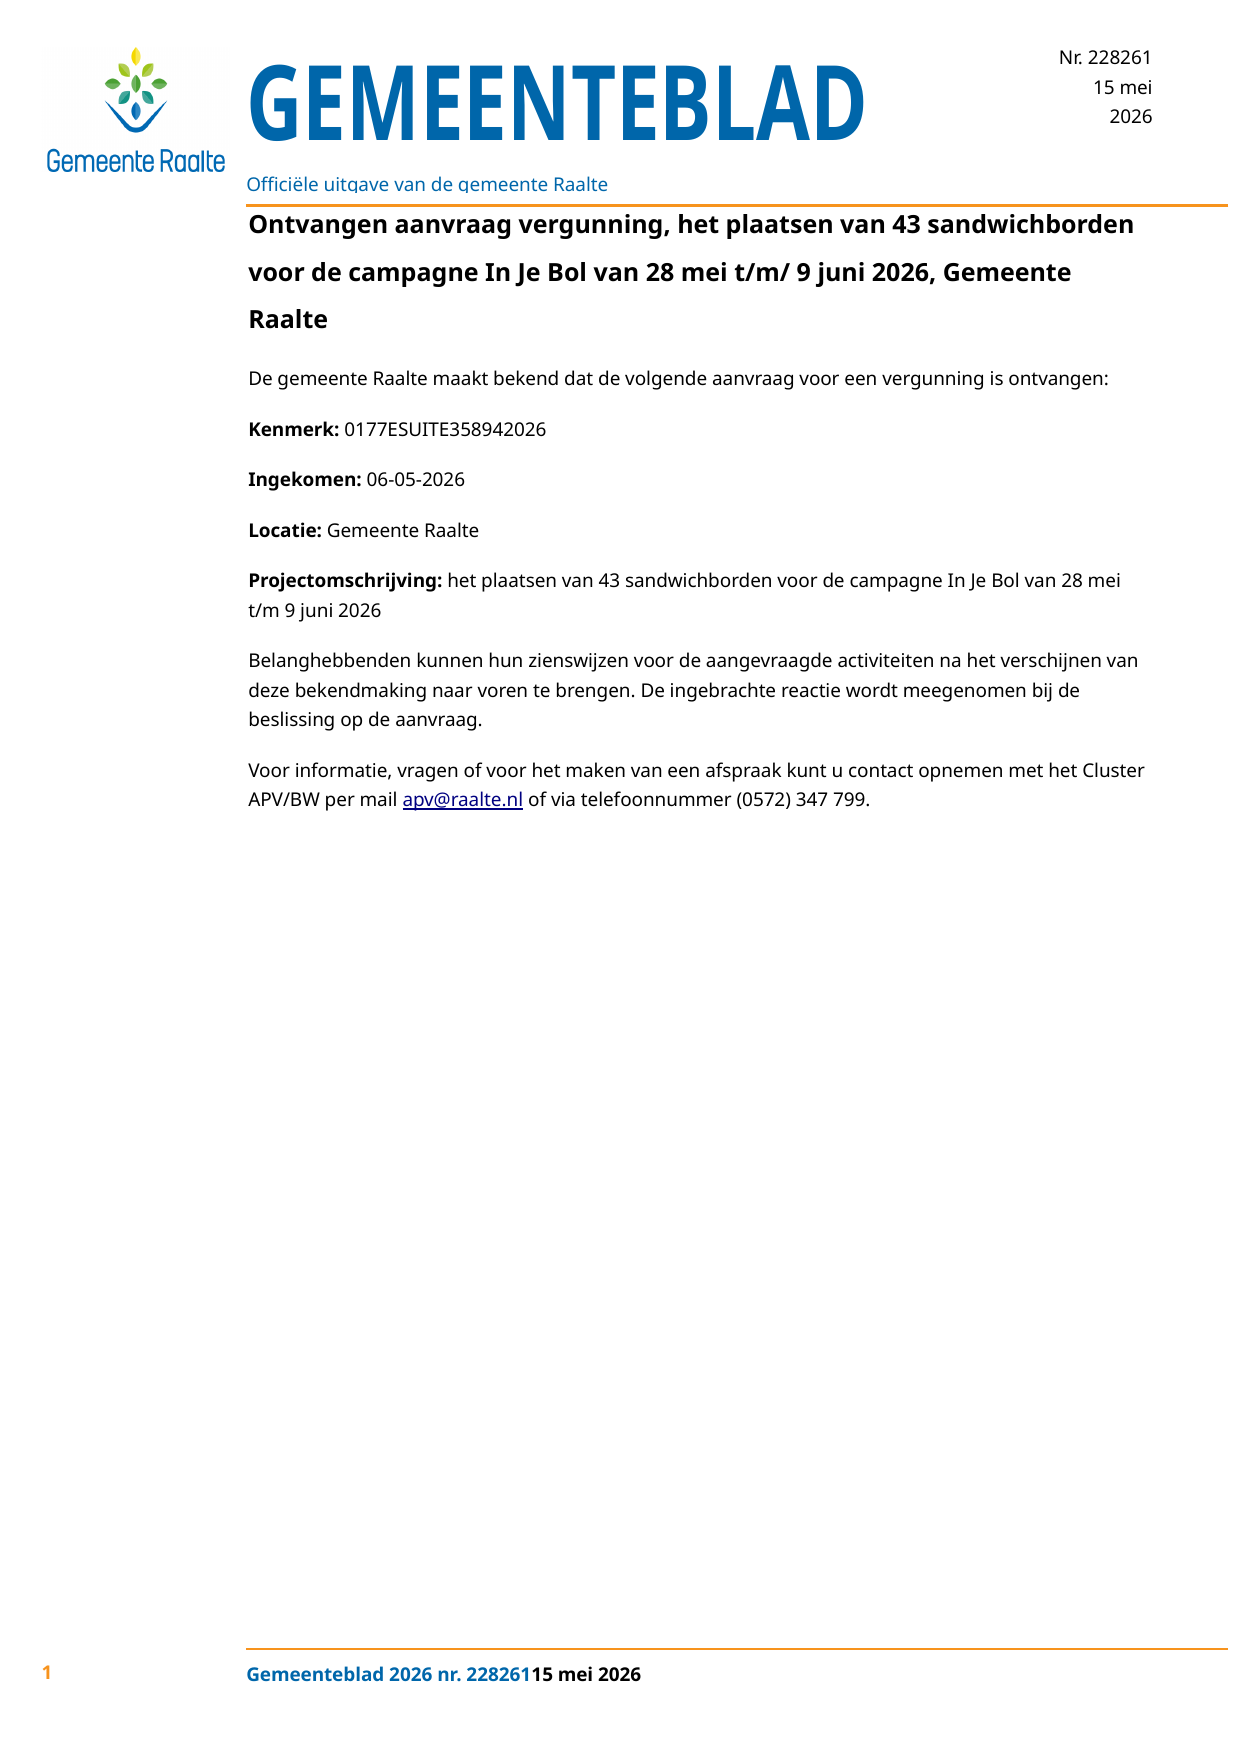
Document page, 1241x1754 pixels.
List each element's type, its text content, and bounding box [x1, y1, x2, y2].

picture [41, 47, 231, 172]
text Ingekomen: 06-05-2026 [248, 466, 1152, 492]
text Ontvangen aanvraag vergunning, het plaatsen van 43 sandwichborden voor de campagne In Je Bol van 28 mei t/m/ 9 juni 2026, Gemeente Raalte [248, 207, 1152, 336]
text Projectomschrijving: het plaatsen van 43 sandwichborden voor de campagne In Je Bol van 28 mei t/m 9 juni 2026 [248, 567, 1152, 622]
text Kenmerk: 0177ESUITE358942026 [248, 416, 1152, 442]
text Locatie: Gemeente Raalte [248, 517, 1152, 542]
text De gemeente Raalte maakt bekend dat de volgende aanvraag voor een vergunning is ontvangen: [248, 366, 1152, 391]
text Belanghebbenden kunnen hun zienswijzen voor de aangevraagde activiteiten na het verschijnen van deze bekendmaking naar voren te brengen. De ingebrachte reactie wordt meegenomen bij de beslissing op de aanvraag. [248, 647, 1152, 732]
text Voor informatie, vragen of voor het maken van een afspraak kunt u contact opnemen met het Cluster APV/BW per mail apv@raalte.nl of via telefoonnummer (0572) 347 799. [248, 757, 1152, 812]
